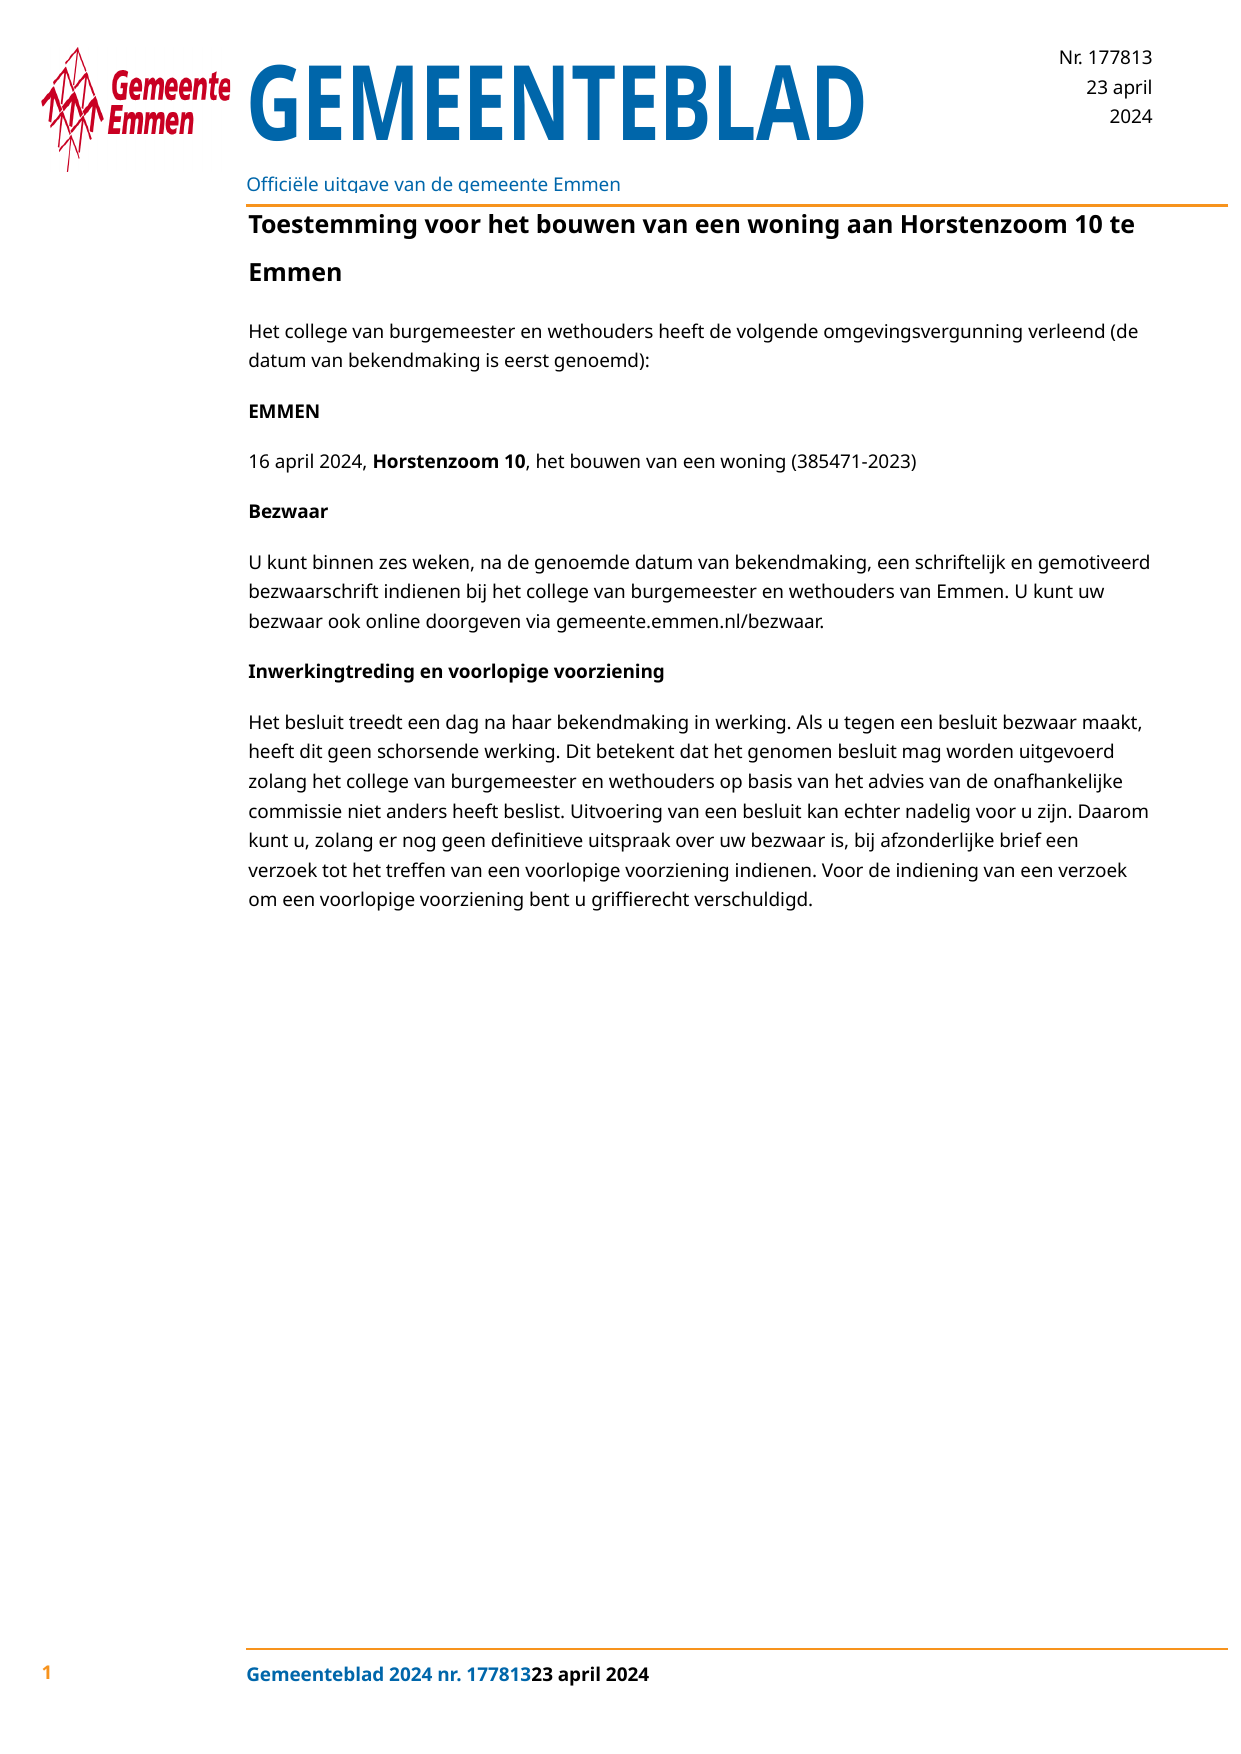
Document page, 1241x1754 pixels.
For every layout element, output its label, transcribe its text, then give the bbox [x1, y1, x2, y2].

text Toestemming voor het bouwen van een woning aan Horstenzoom 10 te Emmen [248, 207, 1152, 288]
text Inwerkingtreding en voorlopige voorziening [248, 659, 1152, 684]
text U kunt binnen zes weken, na de genoemde datum van bekendmaking, een schriftelijk en gemotiveerd bezwaarschrift indienen bij het college van burgemeester en wethouders van Emmen. U kunt uw bezwaar ook online doorgeven via gemeente.emmen.nl/bezwaar. [248, 549, 1152, 634]
text Het college van burgemeester en wethouders heeft de volgende omgevingsvergunning verleend (de datum van bekendmaking is eerst genoemd): [248, 318, 1152, 373]
text 16 april 2024, Horstenzoom 10, het bouwen van een woning (385471-2023) [248, 448, 1152, 474]
text EMMEN [248, 398, 1152, 424]
text Bezwaar [248, 499, 1152, 524]
text Het besluit treedt een dag na haar bekendmaking in werking. Als u tegen een besluit bezwaar maakt, heeft dit geen schorsende werking. Dit betekent dat het genomen besluit mag worden uitgevoerd zolang het college van burgemeester en wethouders op basis van het advies van de onafhankelijke commissie niet anders heeft beslist. Uitvoering van een besluit kan echter nadelig voor u zijn. Daarom kunt u, zolang er nog geen definitieve uitspraak over uw bezwaar is, bij afzonderlijke brief een verzoek tot het treffen van een voorlopige voorziening indienen. Voor de indiening van een verzoek om een voorlopige voorziening bent u griffierecht verschuldigd. [248, 709, 1152, 912]
picture [41, 47, 231, 172]
